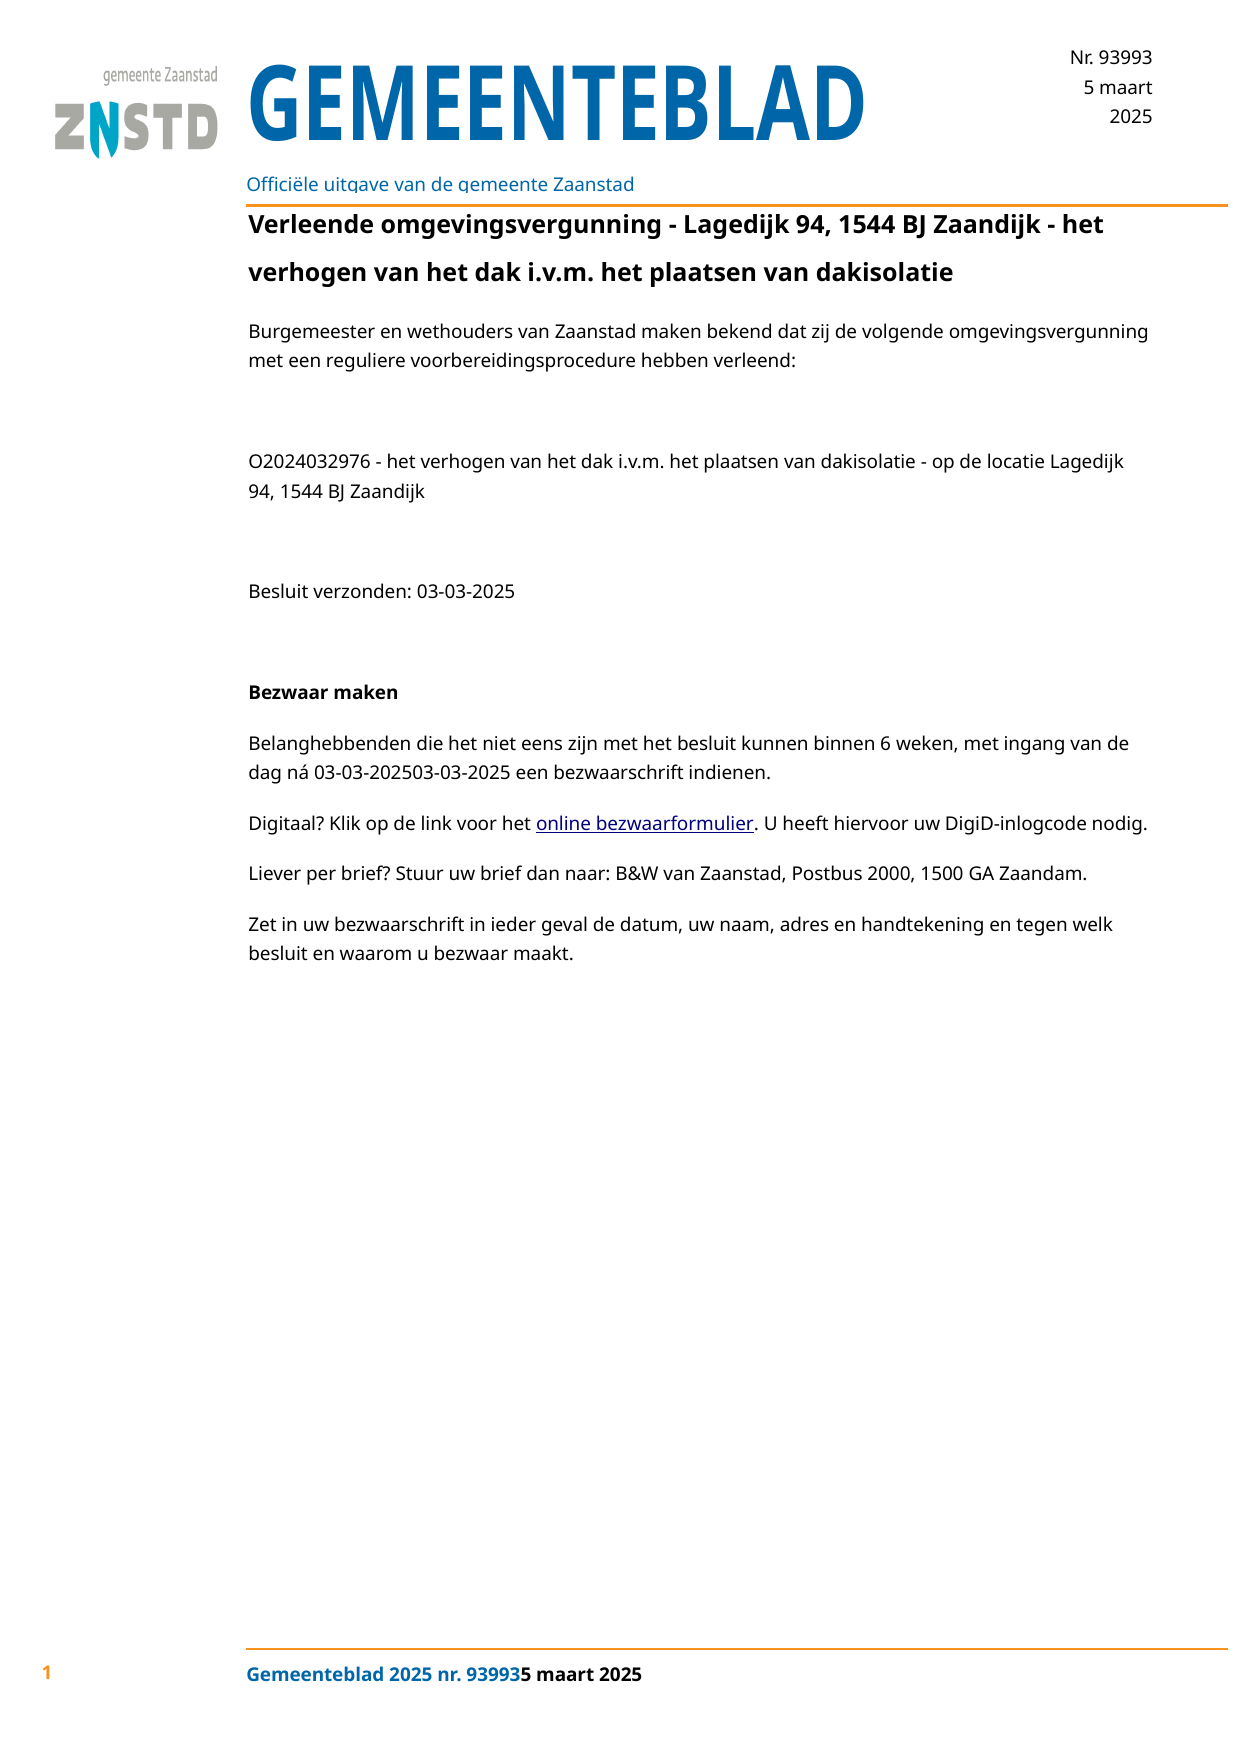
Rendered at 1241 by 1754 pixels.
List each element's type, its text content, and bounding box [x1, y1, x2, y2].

picture [41, 47, 231, 172]
text Burgemeester en wethouders van Zaanstad maken bekend dat zij de volgende omgevingsvergunning met een reguliere voorbereidingsprocedure hebben verleend: [248, 318, 1152, 373]
text Bezwaar maken [248, 679, 1152, 705]
text Liever per brief? Stuur uw brief dan naar: B&W van Zaanstad, Postbus 2000, 1500 GA Zaandam. [248, 860, 1152, 886]
text O2024032976 - het verhogen van het dak i.v.m. het plaatsen van dakisolatie - op de locatie Lagedijk 94, 1544 BJ Zaandijk [248, 448, 1152, 504]
text Digitaal? Klik op de link voor het online bezwaarformulier. U heeft hiervoor uw DigiD-inlogcode nodig. [248, 810, 1152, 836]
text Verleende omgevingsvergunning - Lagedijk 94, 1544 BJ Zaandijk - het verhogen van het dak i.v.m. het plaatsen van dakisolatie [248, 207, 1152, 288]
text Besluit verzonden: 03-03-2025 [248, 579, 1152, 604]
text Belanghebbenden die het niet eens zijn met het besluit kunnen binnen 6 weken, met ingang van de dag ná 03-03-202503-03-2025 een bezwaarschrift indienen. [248, 730, 1152, 785]
text Zet in uw bezwaarschrift in ieder geval de datum, uw naam, adres en handtekening en tegen welk besluit en waarom u bezwaar maakt. [248, 911, 1152, 966]
